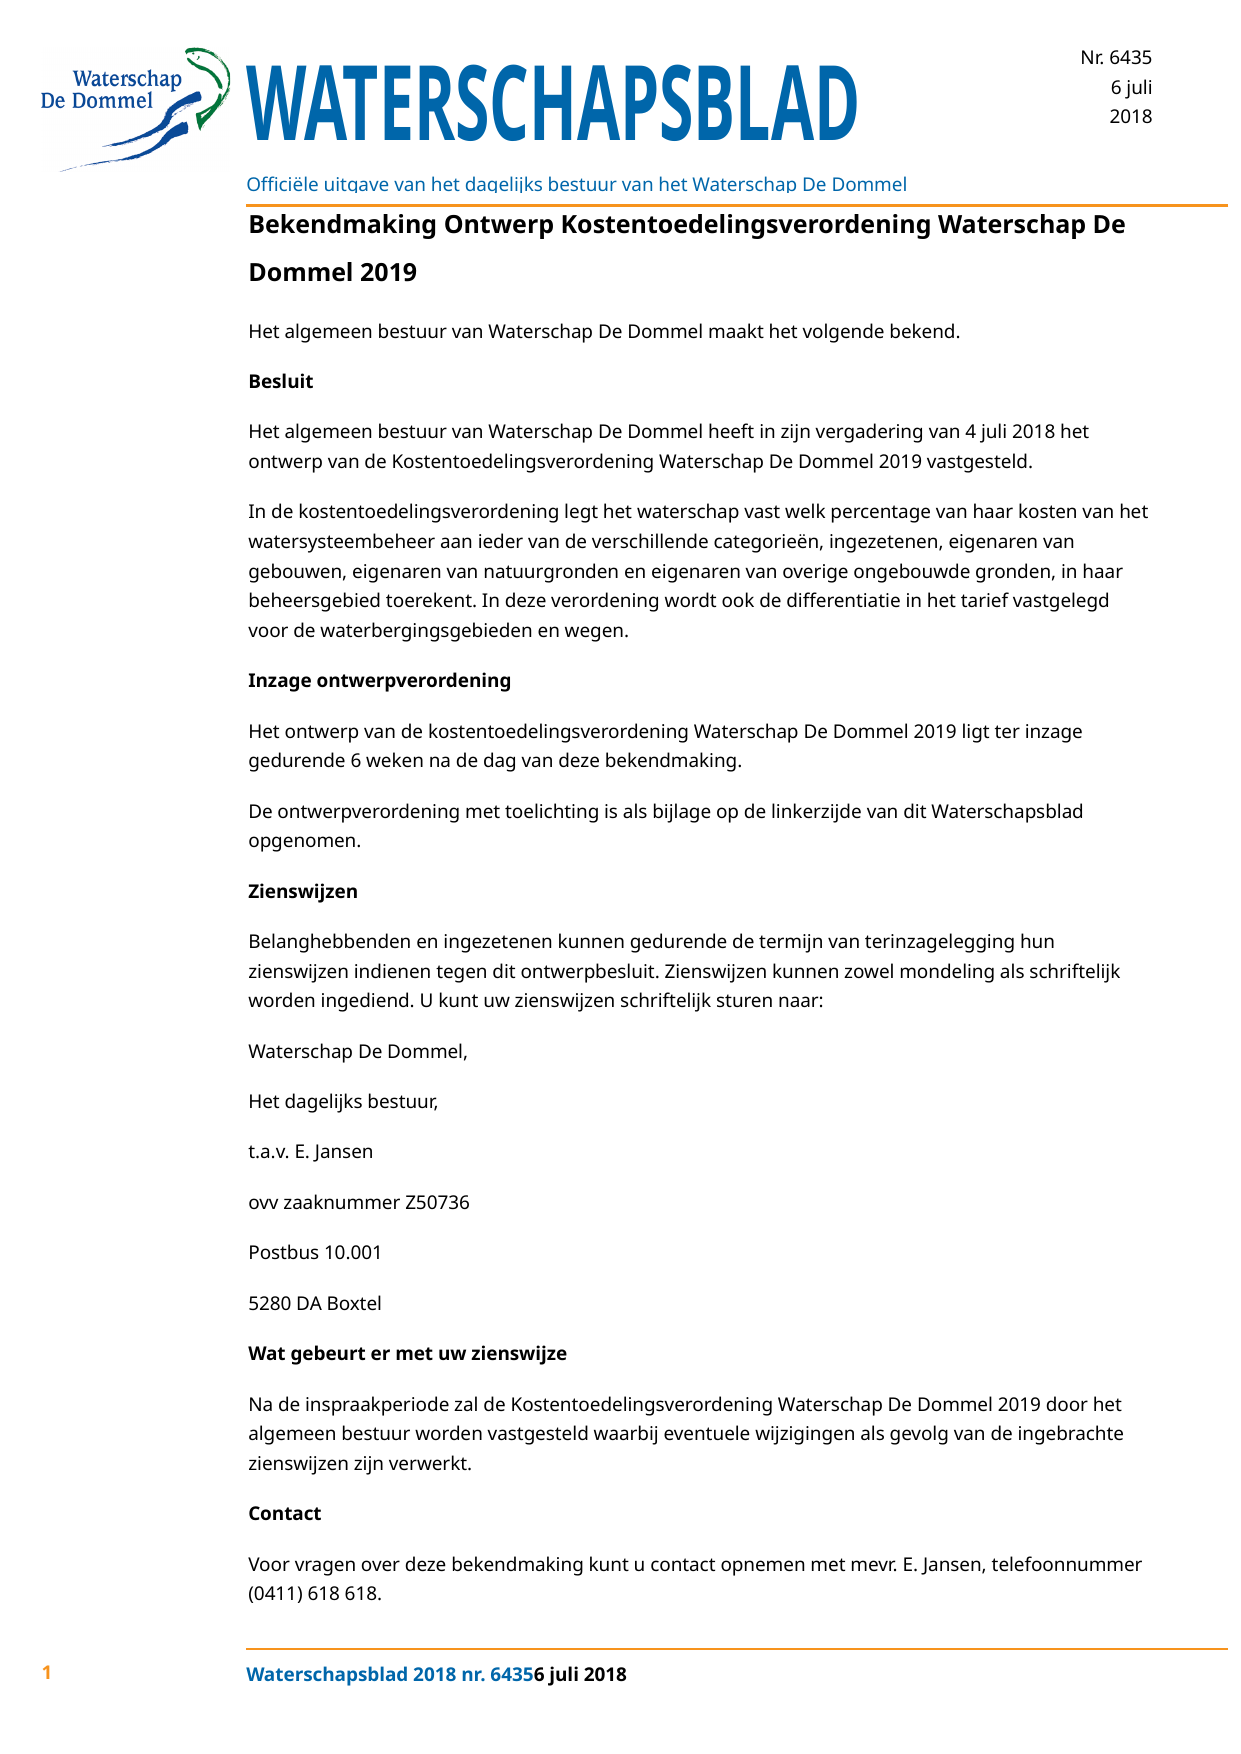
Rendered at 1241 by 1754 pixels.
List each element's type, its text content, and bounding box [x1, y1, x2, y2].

text Besluit [248, 368, 1152, 394]
text Na de inspraakperiode zal de Kostentoedelingsverordening Waterschap De Dommel 2019 door het algemeen bestuur worden vastgesteld waarbij eventuele wijzigingen als gevolg van de ingebrachte zienswijzen zijn verwerkt. [248, 1391, 1152, 1476]
text Contact [248, 1500, 1152, 1526]
text Bekendmaking Ontwerp Kostentoedelingsverordening Waterschap De Dommel 2019 [248, 207, 1152, 288]
text Het ontwerp van de kostentoedelingsverordening Waterschap De Dommel 2019 ligt ter inzage gedurende 6 weken na de dag van deze bekendmaking. [248, 718, 1152, 773]
text t.a.v. E. Jansen [248, 1139, 1152, 1164]
text In de kostentoedelingsverordening legt het waterschap vast welk percentage van haar kosten van het watersysteembeheer aan ieder van de verschillende categorieën, ingezetenen, eigenaren van gebouwen, eigenaren van natuurgronden en eigenaren van overige ongebouwde gronden, in haar beheersgebied toerekent. In deze verordening wordt ook de differentiatie in het tarief vastgelegd voor de waterbergingsgebieden en wegen. [248, 499, 1152, 643]
text Het algemeen bestuur van Waterschap De Dommel heeft in zijn vergadering van 4 juli 2018 het ontwerp van de Kostentoedelingsverordening Waterschap De Dommel 2019 vastgesteld. [248, 419, 1152, 474]
picture [41, 47, 231, 172]
text Zienswijzen [248, 878, 1152, 904]
text Wat gebeurt er met uw zienswijze [248, 1340, 1152, 1366]
text Waterschap De Dommel, [248, 1038, 1152, 1064]
text Het algemeen bestuur van Waterschap De Dommel maakt het volgende bekend. [248, 318, 1152, 344]
text Het dagelijks bestuur, [248, 1088, 1152, 1114]
text De ontwerpverordening met toelichting is als bijlage op de linkerzijde van dit Waterschapsblad opgenomen. [248, 798, 1152, 853]
text Postbus 10.001 [248, 1239, 1152, 1265]
text Voor vragen over deze bekendmaking kunt u contact opnemen met mevr. E. Jansen, telefoonnummer (0411) 618 618. [248, 1551, 1152, 1606]
text ovv zaaknummer Z50736 [248, 1189, 1152, 1215]
text Belanghebbenden en ingezetenen kunnen gedurende de termijn van terinzagelegging hun zienswijzen indienen tegen dit ontwerpbesluit. Zienswijzen kunnen zowel mondeling als schriftelijk worden ingediend. U kunt uw zienswijzen schriftelijk sturen naar: [248, 928, 1152, 1013]
text Inzage ontwerpverordening [248, 667, 1152, 693]
text 5280 DA Boxtel [248, 1290, 1152, 1316]
